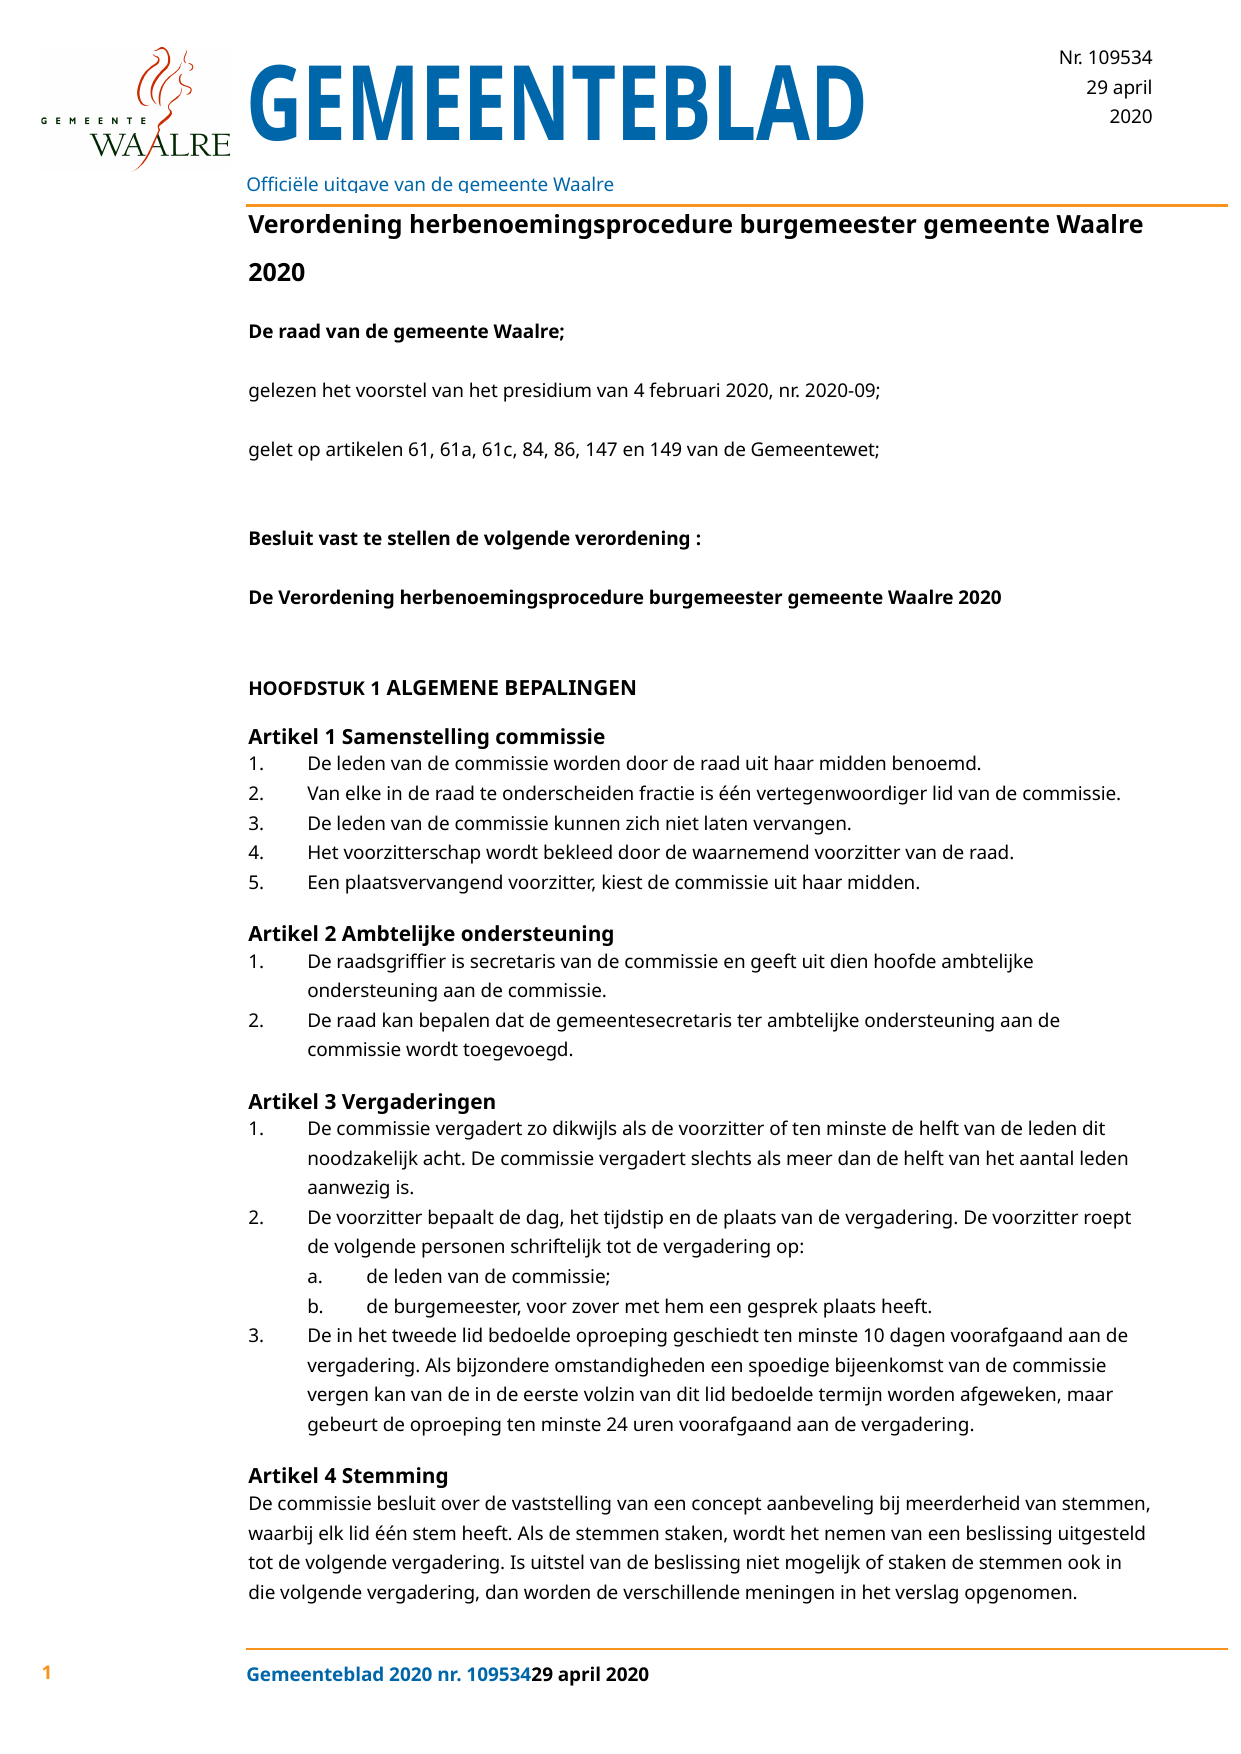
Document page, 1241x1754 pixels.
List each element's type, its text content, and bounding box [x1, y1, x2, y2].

list de burgemeester, voor zover met hem een gesprek plaats heeft. [307, 1293, 1152, 1319]
text gelezen het voorstel van het presidium van 4 februari 2020, nr. 2020-09; [248, 377, 1152, 403]
text Artikel 1 Samenstelling commissie [248, 722, 1152, 751]
text Besluit vast te stellen de volgende verordening : [248, 525, 1152, 551]
text Artikel 2 Ambtelijke ondersteuning [248, 919, 1152, 948]
picture [41, 47, 231, 172]
list De leden van de commissie worden door de raad uit haar midden benoemd. [248, 751, 1152, 776]
list Het voorzitterschap wordt bekleed door de waarnemend voorzitter van de raad. [248, 839, 1152, 865]
text gelet op artikelen 61, 61a, 61c, 84, 86, 147 en 149 van de Gemeentewet; [248, 436, 1152, 462]
text Artikel 3 Vergaderingen [248, 1087, 1152, 1115]
list De in het tweede lid bedoelde oproeping geschiedt ten minste 10 dagen voorafgaand aan de vergadering. Als bijzondere omstandigheden een spoedige bijeenkomst van de commissie vergen kan van de in de eerste volzin van dit lid bedoelde termijn worden afgeweken, maar gebeurt de oproeping ten minste 24 uren voorafgaand aan de vergadering. [248, 1322, 1152, 1437]
list De leden van de commissie kunnen zich niet laten vervangen. [248, 810, 1152, 836]
list De voorzitter bepaalt de dag, het tijdstip en de plaats van de vergadering. De voorzitter roept de volgende personen schriftelijk tot de vergadering op: [248, 1204, 1152, 1259]
text De raad van de gemeente Waalre; [248, 318, 1152, 344]
text De commissie besluit over de vaststelling van een concept aanbeveling bij meerderheid van stemmen, waarbij elk lid één stem heeft. Als de stemmen staken, wordt het nemen van een beslissing uitgesteld tot de volgende vergadering. Is uitstel van de beslissing niet mogelijk of staken de stemmen ook in die volgende vergadering, dan worden de verschillende meningen in het verslag opgenomen. [248, 1490, 1152, 1604]
list De commissie vergadert zo dikwijls als de voorzitter of ten minste de helft van de leden dit noodzakelijk acht. De commissie vergadert slechts als meer dan de helft van het aantal leden aanwezig is. [248, 1115, 1152, 1200]
list De raad kan bepalen dat de gemeentesecretaris ter ambtelijke ondersteuning aan de commissie wordt toegevoegd. [248, 1007, 1152, 1062]
list de leden van de commissie; [307, 1263, 1152, 1289]
text De Verordening herbenoemingsprocedure burgemeester gemeente Waalre 2020 [248, 584, 1152, 610]
list De raadsgriffier is secretaris van de commissie en geeft uit dien hoofde ambtelijke ondersteuning aan de commissie. [248, 948, 1152, 1003]
text HOOFDSTUK 1 ALGEMENE BEPALINGEN [248, 673, 1152, 701]
list Van elke in de raad te onderscheiden fractie is één vertegenwoordiger lid van de commissie. [248, 780, 1152, 806]
text Verordening herbenoemingsprocedure burgemeester gemeente Waalre 2020 [248, 207, 1152, 288]
text Artikel 4 Stemming [248, 1462, 1152, 1490]
list Een plaatsvervangend voorzitter, kiest de commissie uit haar midden. [248, 869, 1152, 895]
